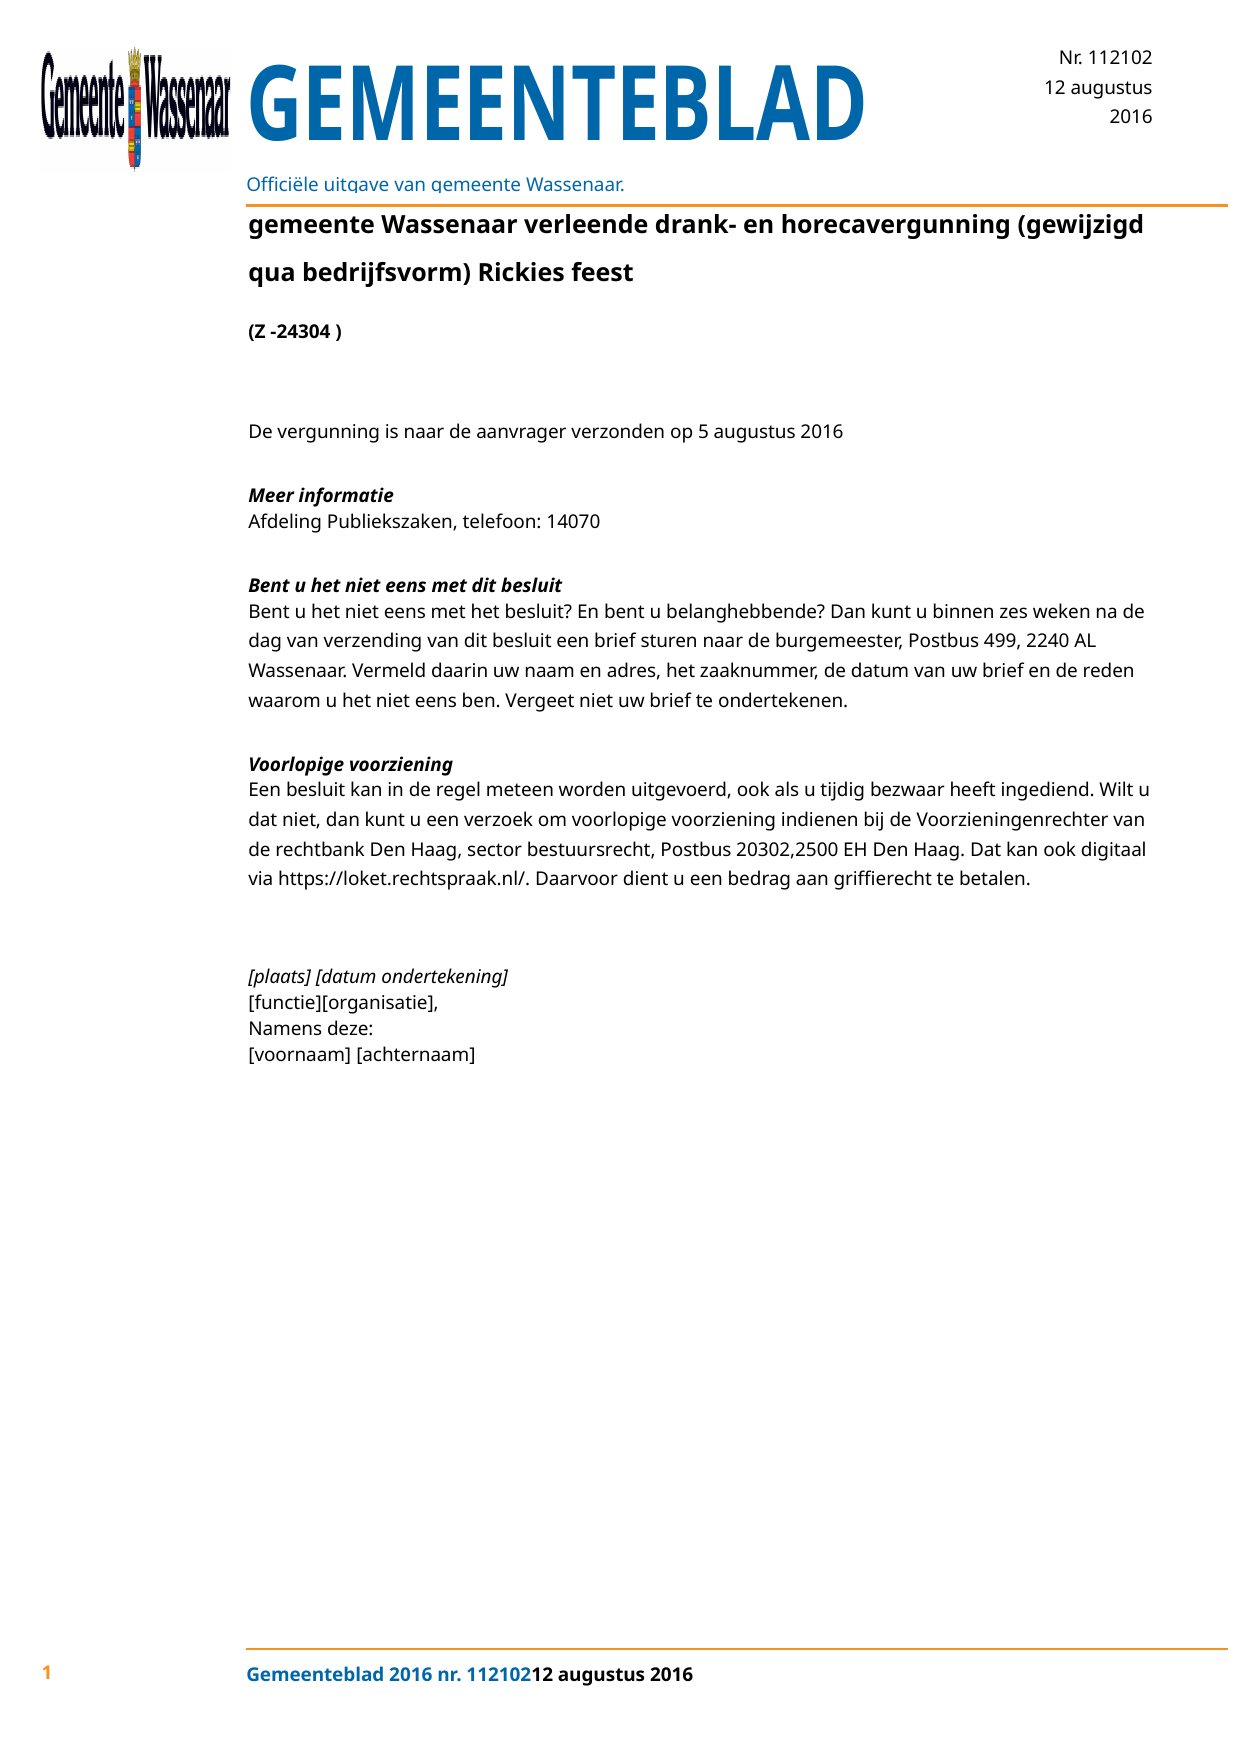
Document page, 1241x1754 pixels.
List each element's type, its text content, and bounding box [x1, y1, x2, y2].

text De vergunning is naar de aanvrager verzonden op 5 augustus 2016 [248, 419, 1152, 444]
text Voorlopige voorziening [248, 751, 1152, 777]
text [functie][organisatie], [248, 989, 1152, 1015]
text Bent u het niet eens met dit besluit [248, 572, 1152, 598]
text Een besluit kan in de regel meteen worden uitgevoerd, ook als u tijdig bezwaar heeft ingediend. Wilt u dat niet, dan kunt u een verzoek om voorlopige voorziening indienen bij de Voorzieningenrechter van de rechtbank Den Haag, sector bestuursrecht, Postbus 20302,2500 EH Den Haag. Dat kan ook digitaal via https://loket.rechtspraak.nl/. Daarvoor dient u een bedrag aan griffierecht te betalen. [248, 777, 1152, 891]
text Bent u het niet eens met het besluit? En bent u belanghebbende? Dan kunt u binnen zes weken na de dag van verzending van dit besluit een brief sturen naar de burgemeester, Postbus 499, 2240 AL Wassenaar. Vermeld daarin uw naam en adres, het zaaknummer, de datum van uw brief en de reden waarom u het niet eens ben. Vergeet niet uw brief te ondertekenen. [248, 598, 1152, 713]
text Namens deze: [248, 1015, 1152, 1041]
text gemeente Wassenaar verleende drank- en horecavergunning (gewijzigd qua bedrijfsvorm) Rickies feest [248, 207, 1152, 288]
text Afdeling Publiekszaken, telefoon: 14070 [248, 508, 1152, 534]
text [plaats] [datum ondertekening] [248, 963, 1152, 989]
text Meer informatie [248, 483, 1152, 508]
picture [41, 47, 231, 172]
text [voornaam] [achternaam] [248, 1041, 1152, 1066]
text (Z -24304 ) [248, 318, 1152, 344]
